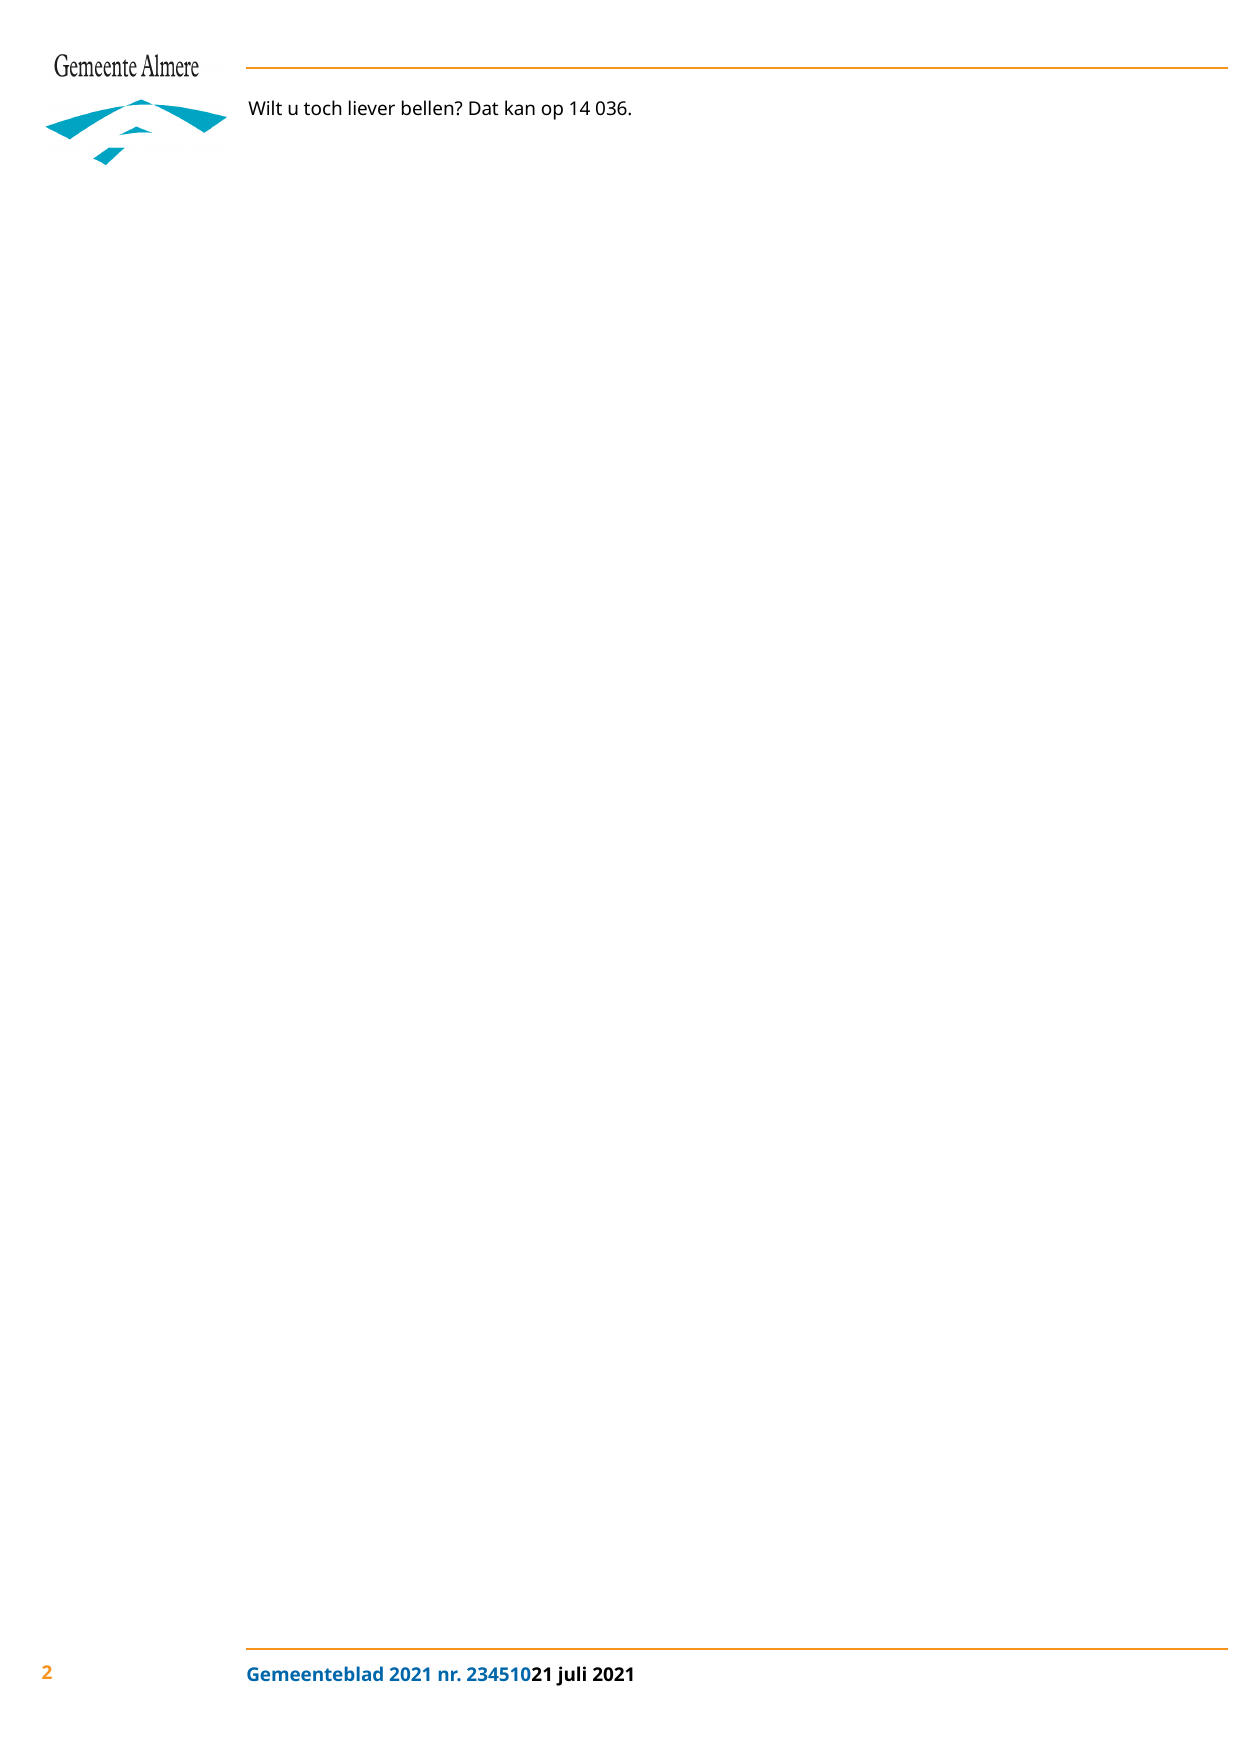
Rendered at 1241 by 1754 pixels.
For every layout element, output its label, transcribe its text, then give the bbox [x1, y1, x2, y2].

text Wilt u toch liever bellen? Dat kan op 14 036. [248, 95, 1152, 121]
picture [41, 47, 231, 172]
